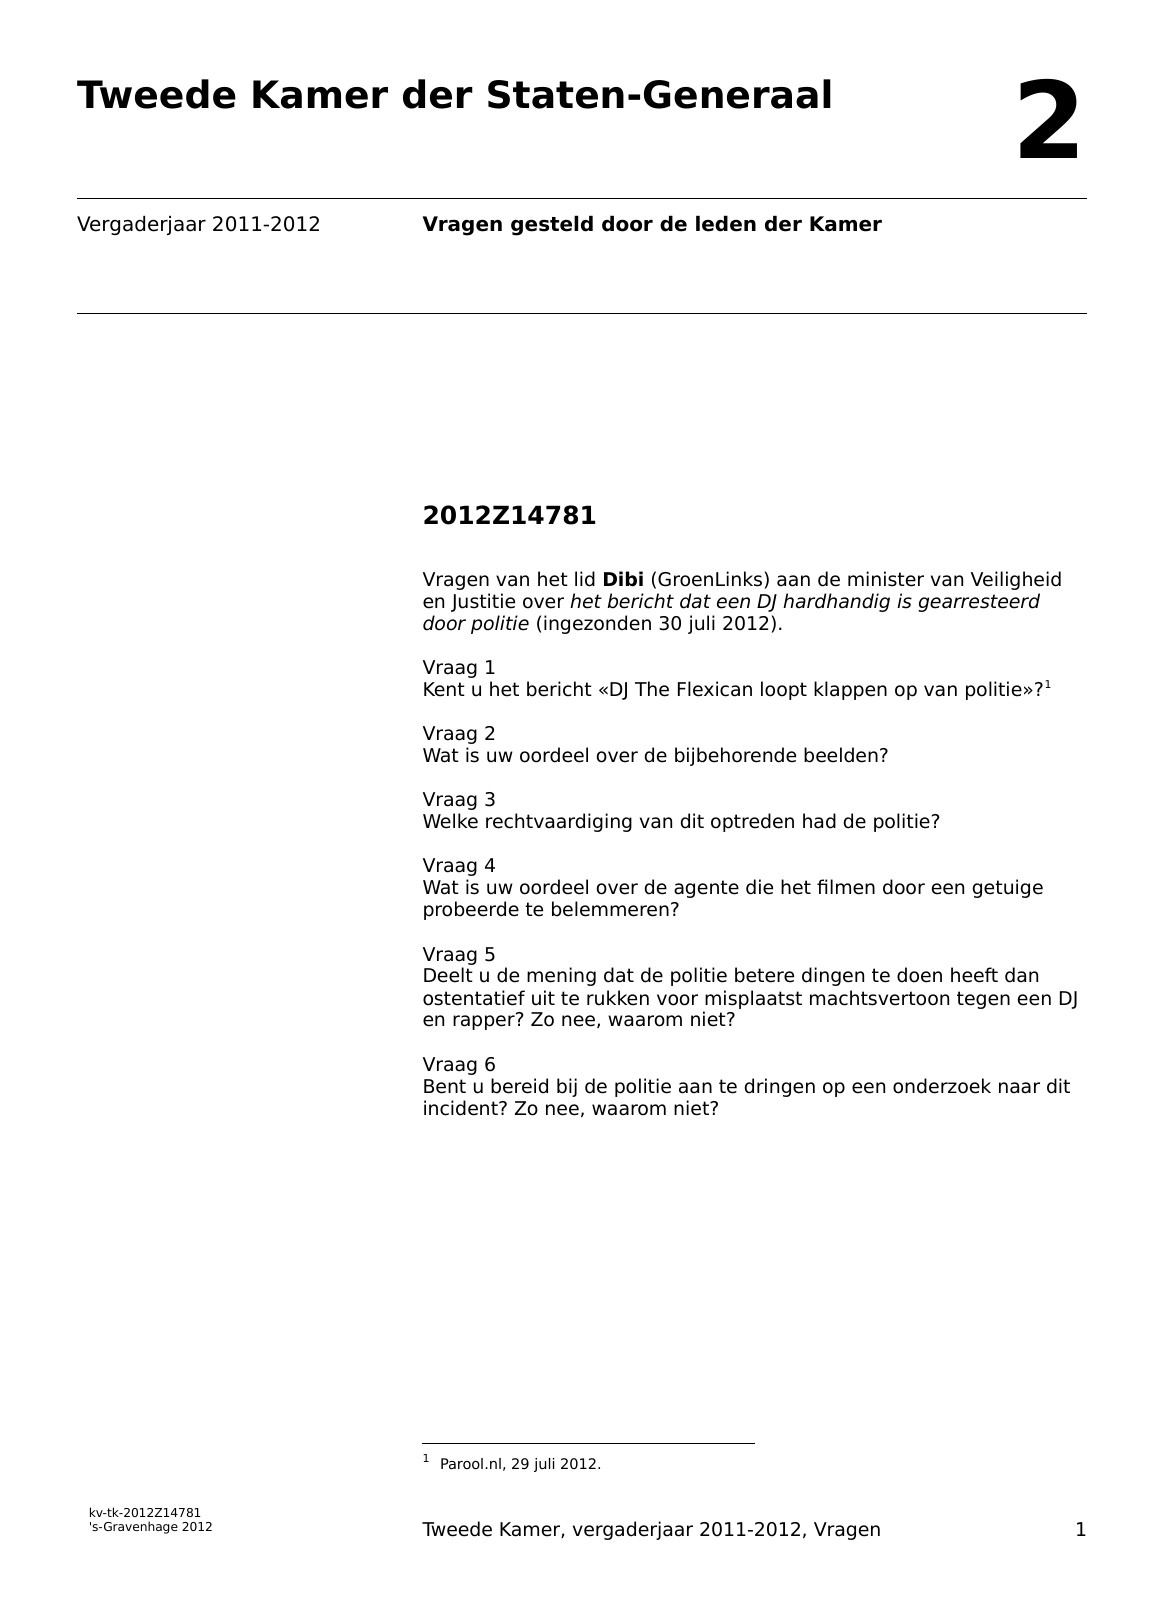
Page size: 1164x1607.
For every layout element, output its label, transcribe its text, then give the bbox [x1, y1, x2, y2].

table_cell Vragen gesteld door de leden der Kamer [422, 199, 1087, 313]
text kv-tk-2012Z14781 [88, 1506, 323, 1520]
text Vraag 1 [422, 657, 1087, 679]
text Bent u bereid bij de politie aan te dringen op een onderzoek naar dit incident? Zo nee, waarom niet? [422, 1076, 1087, 1119]
text Wat is uw oordeel over de bijbehorende beelden? [422, 745, 1087, 767]
table_header Tweede Kamer der Staten-Generaal [77, 59, 886, 198]
text Vraag 5 [422, 943, 1087, 965]
table_cell Vergaderjaar 2011-2012 [77, 199, 422, 313]
text Vraag 2 [422, 723, 1087, 745]
table_header 2 [886, 59, 1087, 198]
text Kent u het bericht «DJ The Flexican loopt klappen op van politie»? [422, 679, 1087, 701]
text Vraag 4 [422, 855, 1087, 877]
text Parool.nl, 29 juli 2012. [422, 1452, 1087, 1474]
text Vraag 3 [422, 789, 1087, 811]
text Vragen van het lid Dibi (GroenLinks) aan de minister van Veiligheid en Justitie over het bericht dat een DJ hardhandig is gearresteerd door politie (ingezonden 30 juli 2012). [422, 569, 1087, 635]
text 2012Z14781 [422, 501, 1087, 531]
text Vraag 6 [422, 1053, 1087, 1076]
text 's-Gravenhage 2012 [88, 1520, 323, 1534]
text Wat is uw oordeel over de agente die het filmen door een getuige probeerde te belemmeren? [422, 877, 1087, 921]
text Deelt u de mening dat de politie betere dingen te doen heeft dan ostentatief uit te rukken voor misplaatst machtsvertoon tegen een DJ en rapper? Zo nee, waarom niet? [422, 965, 1087, 1031]
text Welke rechtvaardiging van dit optreden had de politie? [422, 811, 1087, 833]
